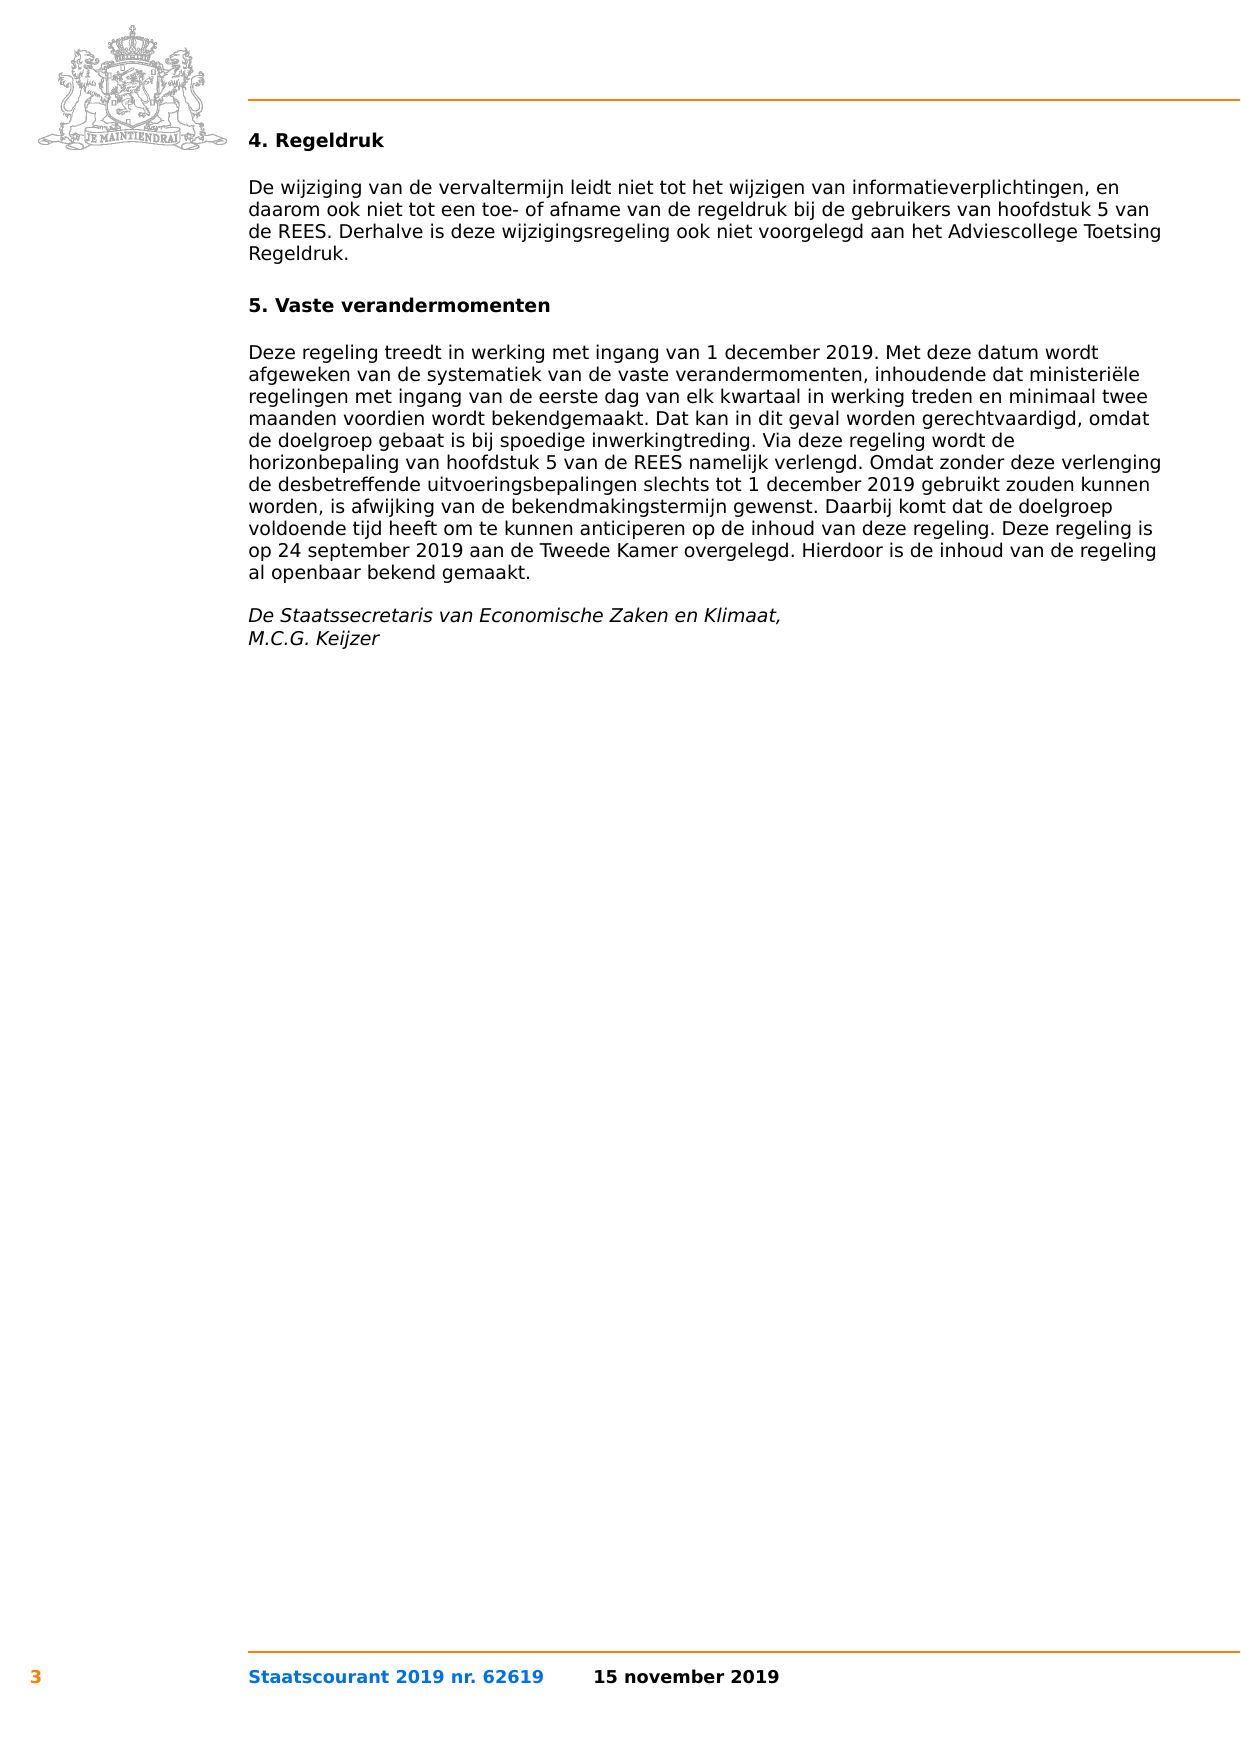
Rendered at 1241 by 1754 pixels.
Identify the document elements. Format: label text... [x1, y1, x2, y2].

subtitle 5. Vaste verandermomenten [248, 295, 1163, 317]
text De wijziging van de vervaltermijn leidt niet tot het wijzigen van informatieverplichtingen, en daarom ook niet tot een toe- of afname van de regeldruk bij de gebruikers van hoofdstuk 5 van de REES. Derhalve is deze wijzigingsregeling ook niet voorgelegd aan het Adviescollege Toetsing Regeldruk. [248, 177, 1163, 265]
picture [38, 25, 227, 150]
text Deze regeling treedt in werking met ingang van 1 december 2019. Met deze datum wordt afgeweken van de systematiek van de vaste verandermomenten, inhoudende dat ministeriële regelingen met ingang van de eerste dag van elk kwartaal in werking treden en minimaal twee maanden voordien wordt bekendgemaakt. Dat kan in dit geval worden gerechtvaardigd, omdat de doelgroep gebaat is bij spoedige inwerkingtreding. Via deze regeling wordt de horizonbepaling van hoofdstuk 5 van de REES namelijk verlengd. Omdat zonder deze verlenging de desbetreffende uitvoeringsbepalingen slechts tot 1 december 2019 gebruikt zouden kunnen worden, is afwijking van de bekendmakingstermijn gewenst. Daarbij komt dat de doelgroep voldoende tijd heeft om te kunnen anticiperen op de inhoud van deze regeling. Deze regeling is op 24 september 2019 aan de Tweede Kamer overgelegd. Hierdoor is de inhoud van de regeling al openbaar bekend gemaakt. [248, 342, 1163, 583]
text De Staatssecretaris van Economische Zaken en Klimaat, M.C.G. Keijzer [248, 605, 1163, 649]
subtitle 4. Regeldruk [248, 130, 1163, 152]
